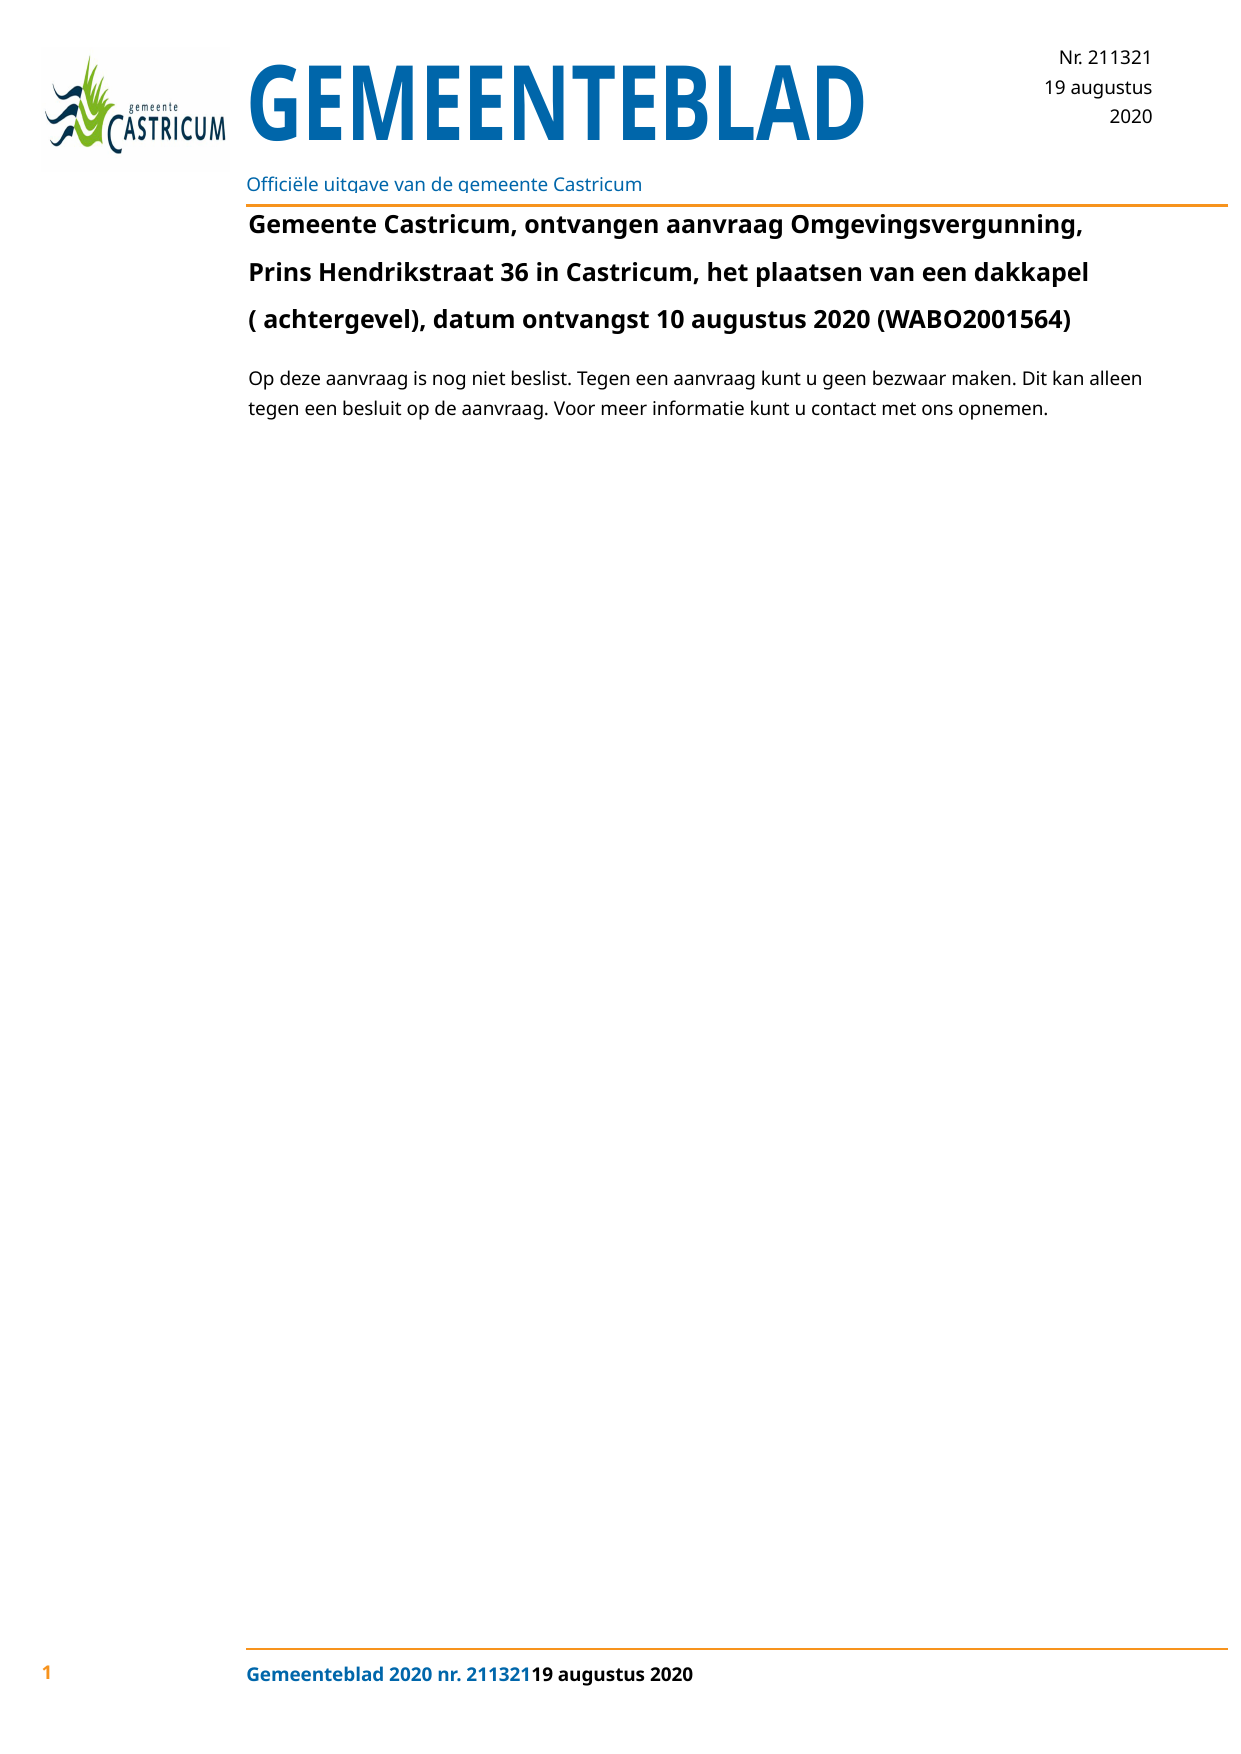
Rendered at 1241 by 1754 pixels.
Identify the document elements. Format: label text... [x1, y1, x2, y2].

text Op deze aanvraag is nog niet beslist. Tegen een aanvraag kunt u geen bezwaar maken. Dit kan alleen tegen een besluit op de aanvraag. Voor meer informatie kunt u contact met ons opnemen. [248, 366, 1152, 421]
text Gemeente Castricum, ontvangen aanvraag Omgevingsvergunning, Prins Hendrikstraat 36 in Castricum, het plaatsen van een dakkapel ( achtergevel), datum ontvangst 10 augustus 2020 (WABO2001564) [248, 207, 1152, 336]
picture [41, 47, 231, 172]
